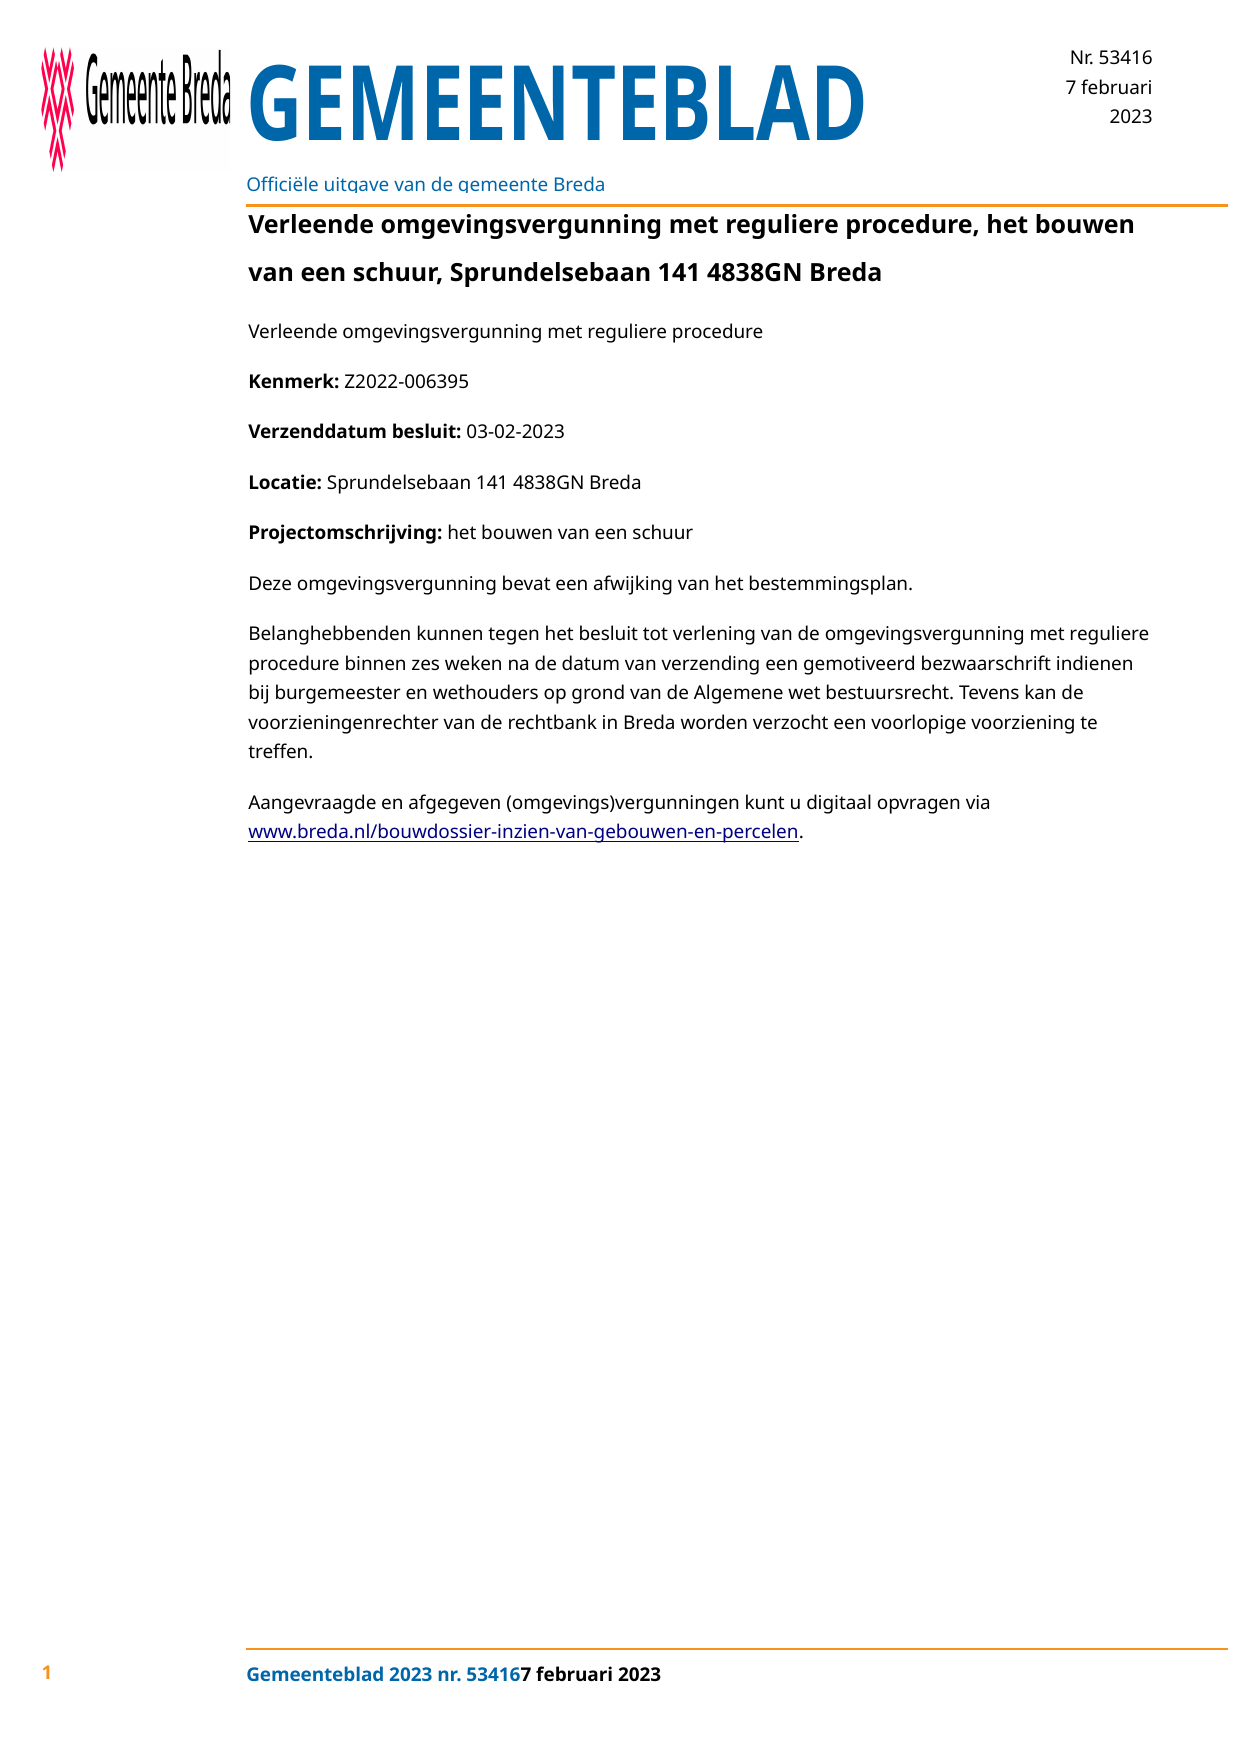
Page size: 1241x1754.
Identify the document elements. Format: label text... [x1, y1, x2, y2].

text Verzenddatum besluit: 03-02-2023 [248, 419, 1152, 444]
text Aangevraagde en afgegeven (omgevings)vergunningen kunt u digitaal opvragen via www.breda.nl/bouwdossier-inzien-van-gebouwen-en-percelen. [248, 789, 1152, 844]
picture [41, 47, 231, 172]
text Projectomschrijving: het bouwen van een schuur [248, 519, 1152, 545]
text Locatie: Sprundelsebaan 141 4838GN Breda [248, 469, 1152, 495]
text Deze omgevingsvergunning bevat een afwijking van het bestemmingsplan. [248, 570, 1152, 596]
text Belanghebbenden kunnen tegen het besluit tot verlening van de omgevingsvergunning met reguliere procedure binnen zes weken na de datum van verzending een gemotiveerd bezwaarschrift indienen bij burgemeester en wethouders op grond van de Algemene wet bestuursrecht. Tevens kan de voorzieningenrechter van de rechtbank in Breda worden verzocht een voorlopige voorziening te treffen. [248, 620, 1152, 764]
text Kenmerk: Z2022-006395 [248, 368, 1152, 394]
text Verleende omgevingsvergunning met reguliere procedure, het bouwen van een schuur, Sprundelsebaan 141 4838GN Breda [248, 207, 1152, 288]
text Verleende omgevingsvergunning met reguliere procedure [248, 318, 1152, 344]
